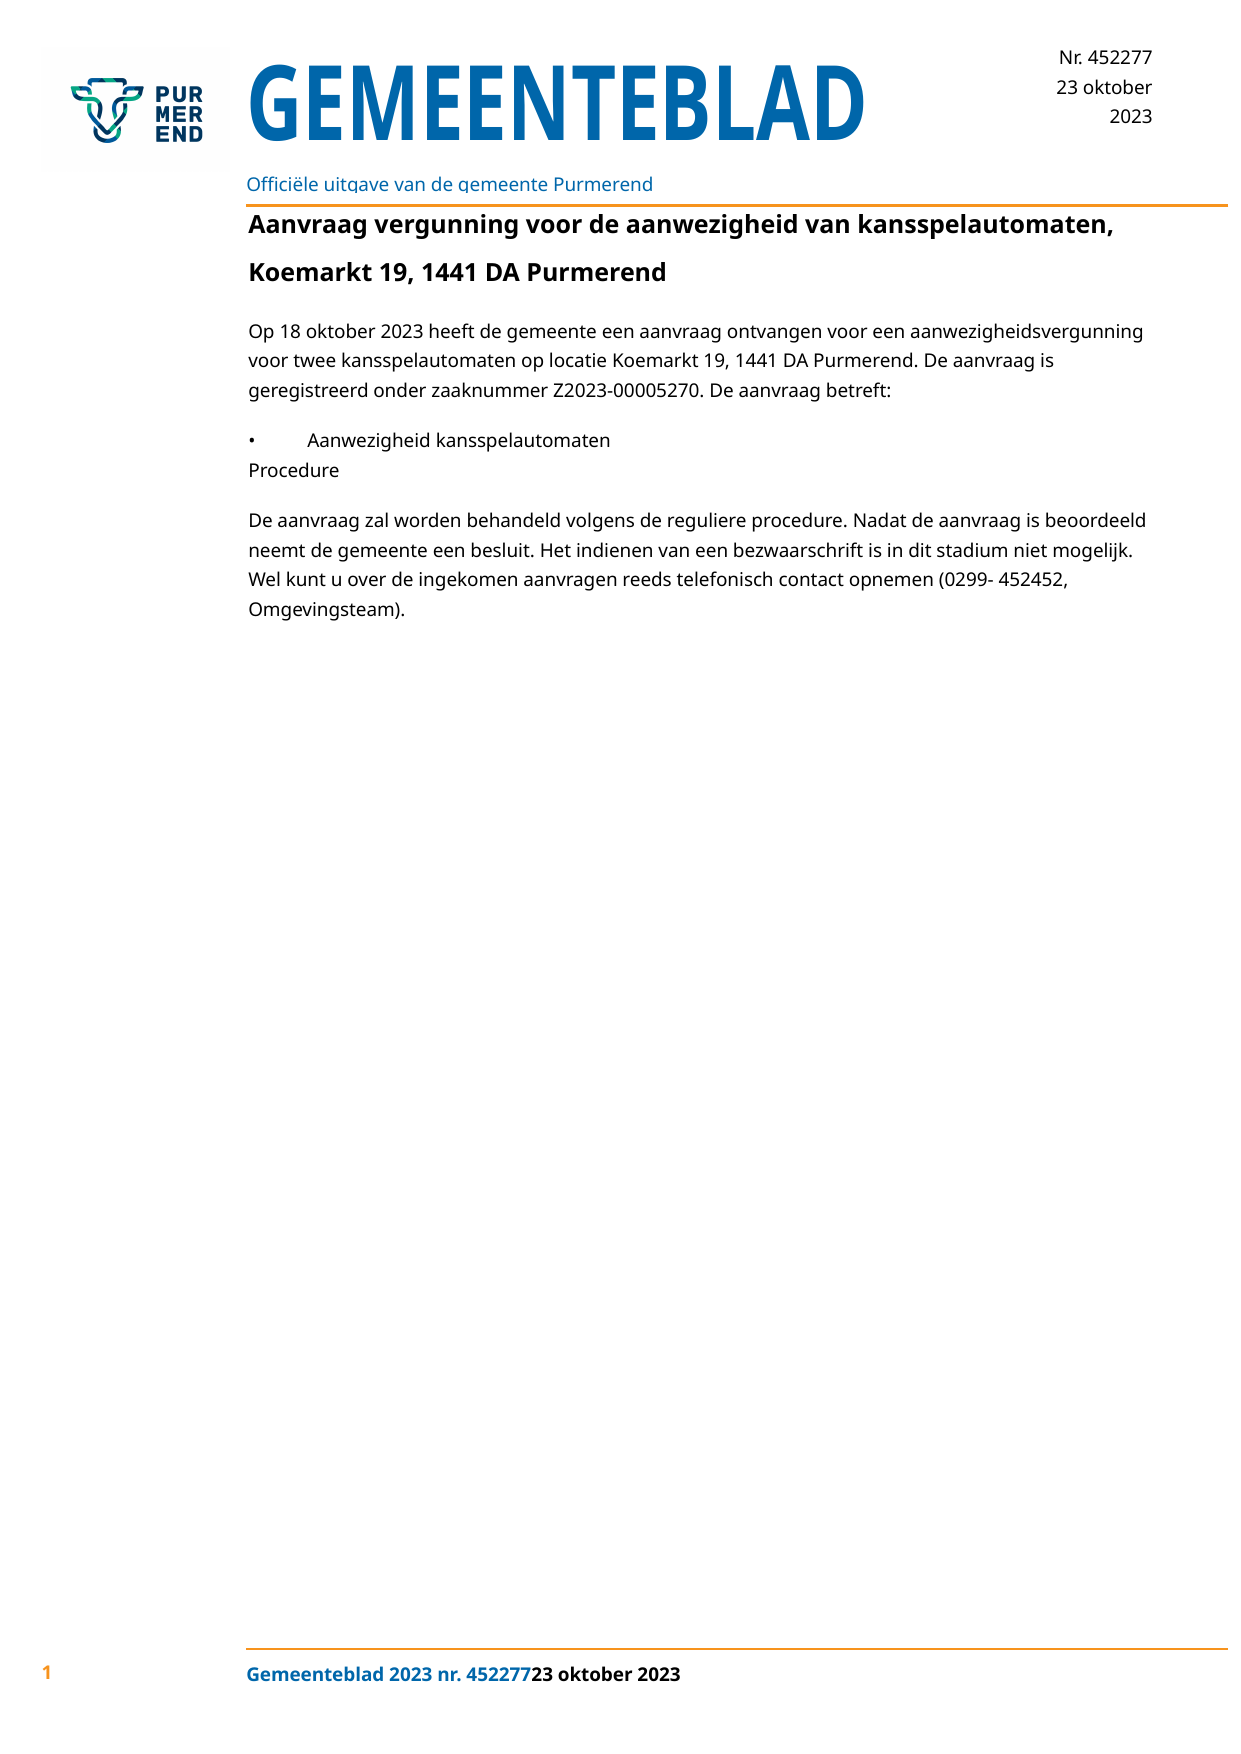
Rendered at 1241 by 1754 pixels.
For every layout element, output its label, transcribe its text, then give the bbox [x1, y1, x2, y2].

text De aanvraag zal worden behandeld volgens de reguliere procedure. Nadat de aanvraag is beoordeeld neemt de gemeente een besluit. Het indienen van een bezwaarschrift is in dit stadium niet mogelijk. Wel kunt u over de ingekomen aanvragen reeds telefonisch contact opnemen (0299- 452452, Omgevingsteam). [248, 507, 1152, 622]
list Aanwezigheid kansspelautomaten [248, 427, 1152, 453]
text Procedure [248, 457, 1152, 483]
picture [41, 47, 231, 172]
text Aanvraag vergunning voor de aanwezigheid van kansspelautomaten, Koemarkt 19, 1441 DA Purmerend [248, 207, 1152, 288]
text Op 18 oktober 2023 heeft de gemeente een aanvraag ontvangen voor een aanwezigheidsvergunning voor twee kansspelautomaten op locatie Koemarkt 19, 1441 DA Purmerend. De aanvraag is geregistreerd onder zaaknummer Z2023-00005270. De aanvraag betreft: [248, 318, 1152, 403]
